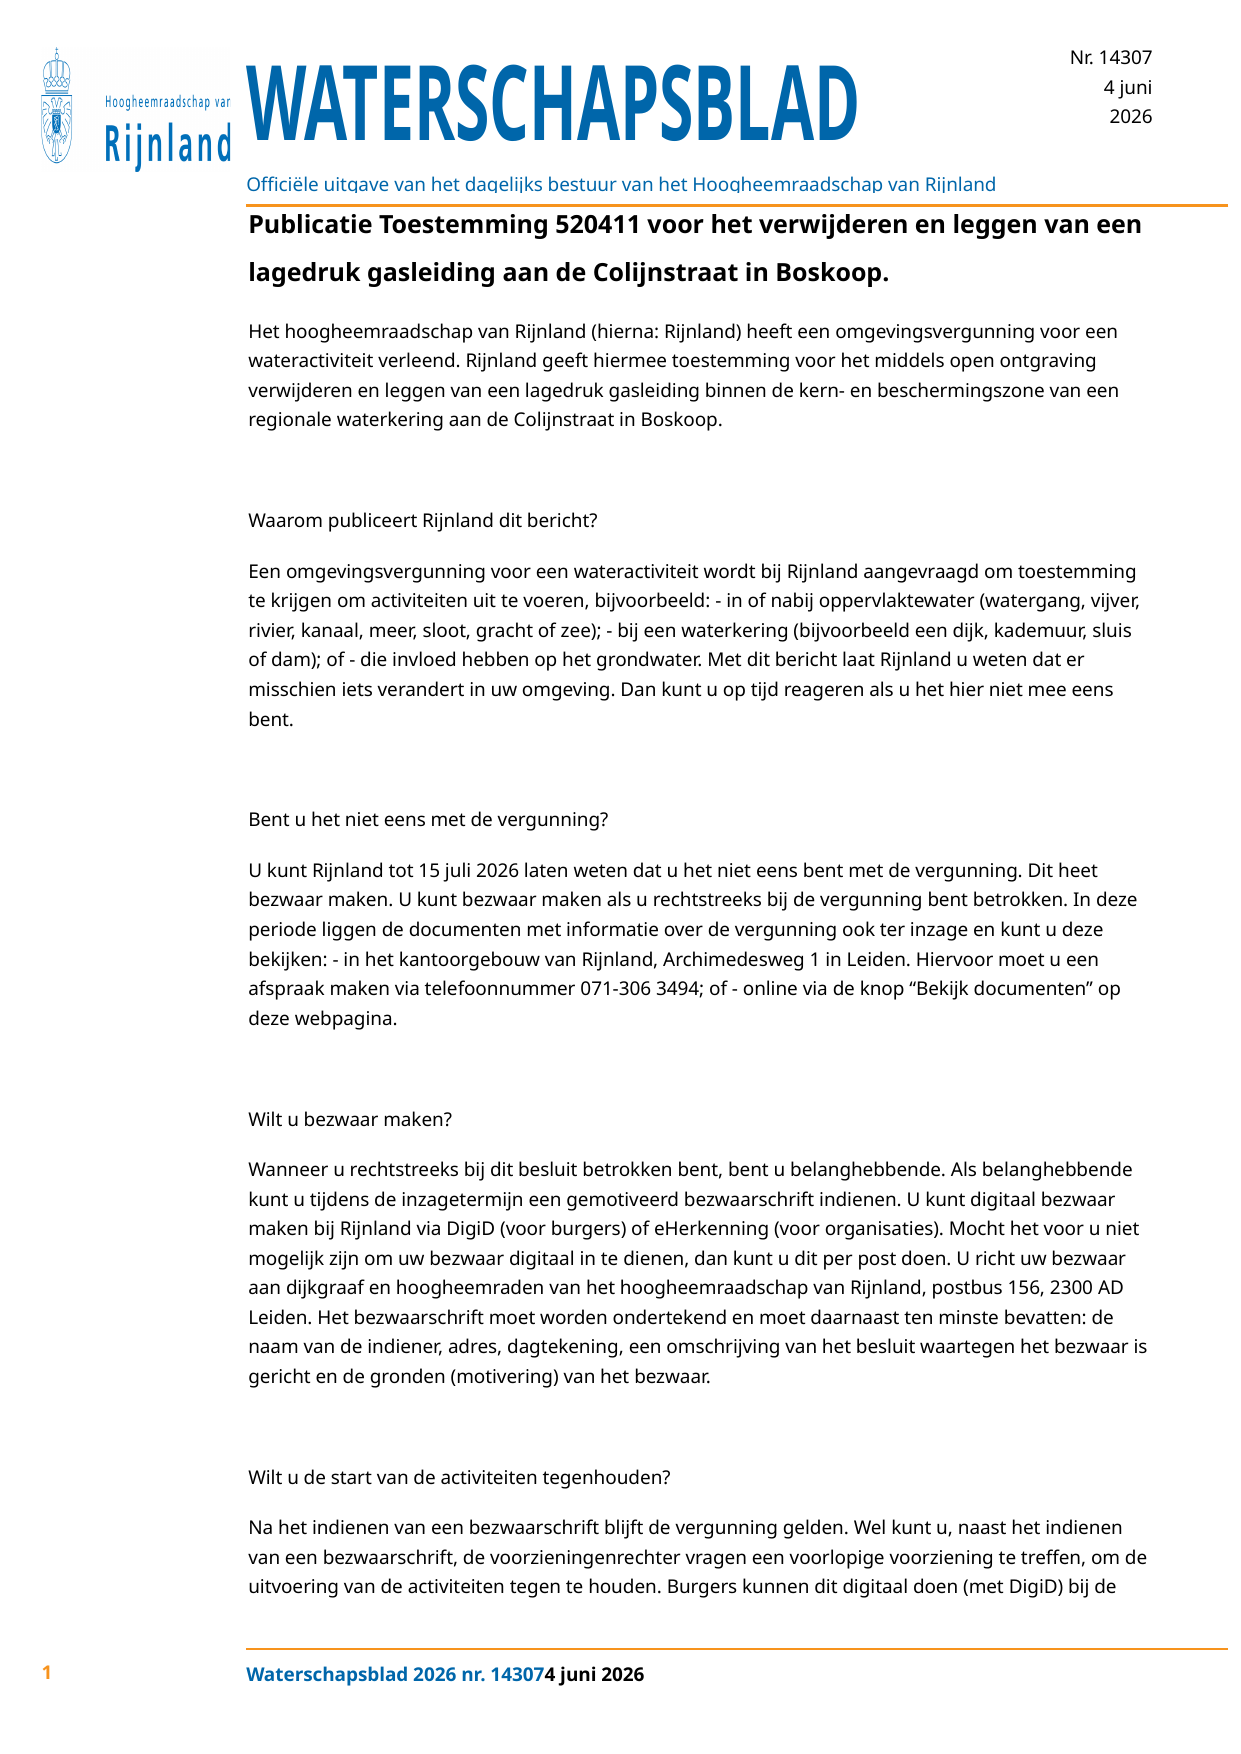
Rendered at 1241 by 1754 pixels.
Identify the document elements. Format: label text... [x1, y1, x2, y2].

text Na het indienen van een bezwaarschrift blijft de vergunning gelden. Wel kunt u, naast het indienen van een bezwaarschrift, de voorzieningenrechter vragen een voorlopige voorziening te treffen, om de uitvoering van de activiteiten tegen te houden. Burgers kunnen dit digitaal doen (met DigiD) bij de [248, 1514, 1152, 1599]
text Een omgevingsvergunning voor een wateractiviteit wordt bij Rijnland aangevraagd om toestemming te krijgen om activiteiten uit te voeren, bijvoorbeeld: - in of nabij oppervlaktewater (watergang, vijver, rivier, kanaal, meer, sloot, gracht of zee); - bij een waterkering (bijvoorbeeld een dijk, kademuur, sluis of dam); of - die invloed hebben op het grondwater. Met dit bericht laat Rijnland u weten dat er misschien iets verandert in uw omgeving. Dan kunt u op tijd reageren als u het hier niet mee eens bent. [248, 558, 1152, 732]
text Het hoogheemraadschap van Rijnland (hierna: Rijnland) heeft een omgevingsvergunning voor een wateractiviteit verleend. Rijnland geeft hiermee toestemming voor het middels open ontgraving verwijderen en leggen van een lagedruk gasleiding binnen de kern- en beschermingszone van een regionale waterkering aan de Colijnstraat in Boskoop. [248, 318, 1152, 432]
text Wanneer u rechtstreeks bij dit besluit betrokken bent, bent u belanghebbende. Als belanghebbende kunt u tijdens de inzagetermijn een gemotiveerd bezwaarschrift indienen. U kunt digitaal bezwaar maken bij Rijnland via DigiD (voor burgers) of eHerkenning (voor organisaties). Mocht het voor u niet mogelijk zijn om uw bezwaar digitaal in te dienen, dan kunt u dit per post doen. U richt uw bezwaar aan dijkgraaf en hoogheemraden van het hoogheemraadschap van Rijnland, postbus 156, 2300 AD Leiden. Het bezwaarschrift moet worden ondertekend en moet daarnaast ten minste bevatten: de naam van de indiener, adres, dagtekening, een omschrijving van het besluit waartegen het bezwaar is gericht en de gronden (motivering) van het bezwaar. [248, 1156, 1152, 1389]
text U kunt Rijnland tot 15 juli 2026 laten weten dat u het niet eens bent met de vergunning. Dit heet bezwaar maken. U kunt bezwaar maken als u rechtstreeks bij de vergunning bent betrokken. In deze periode liggen de documenten met informatie over de vergunning ook ter inzage en kunt u deze bekijken: - in het kantoorgebouw van Rijnland, Archimedesweg 1 in Leiden. Hiervoor moet u een afspraak maken via telefoonnummer 071-306 3494; of - online via de knop “Bekijk documenten” op deze webpagina. [248, 857, 1152, 1031]
text Waarom publiceert Rijnland dit bericht? [248, 507, 1152, 533]
text Wilt u bezwaar maken? [248, 1106, 1152, 1132]
picture [41, 47, 231, 172]
text Publicatie Toestemming 520411 voor het verwijderen en leggen van een lagedruk gasleiding aan de Colijnstraat in Boskoop. [248, 207, 1152, 288]
text Wilt u de start van de activiteiten tegenhouden? [248, 1464, 1152, 1490]
text Bent u het niet eens met de vergunning? [248, 807, 1152, 832]
